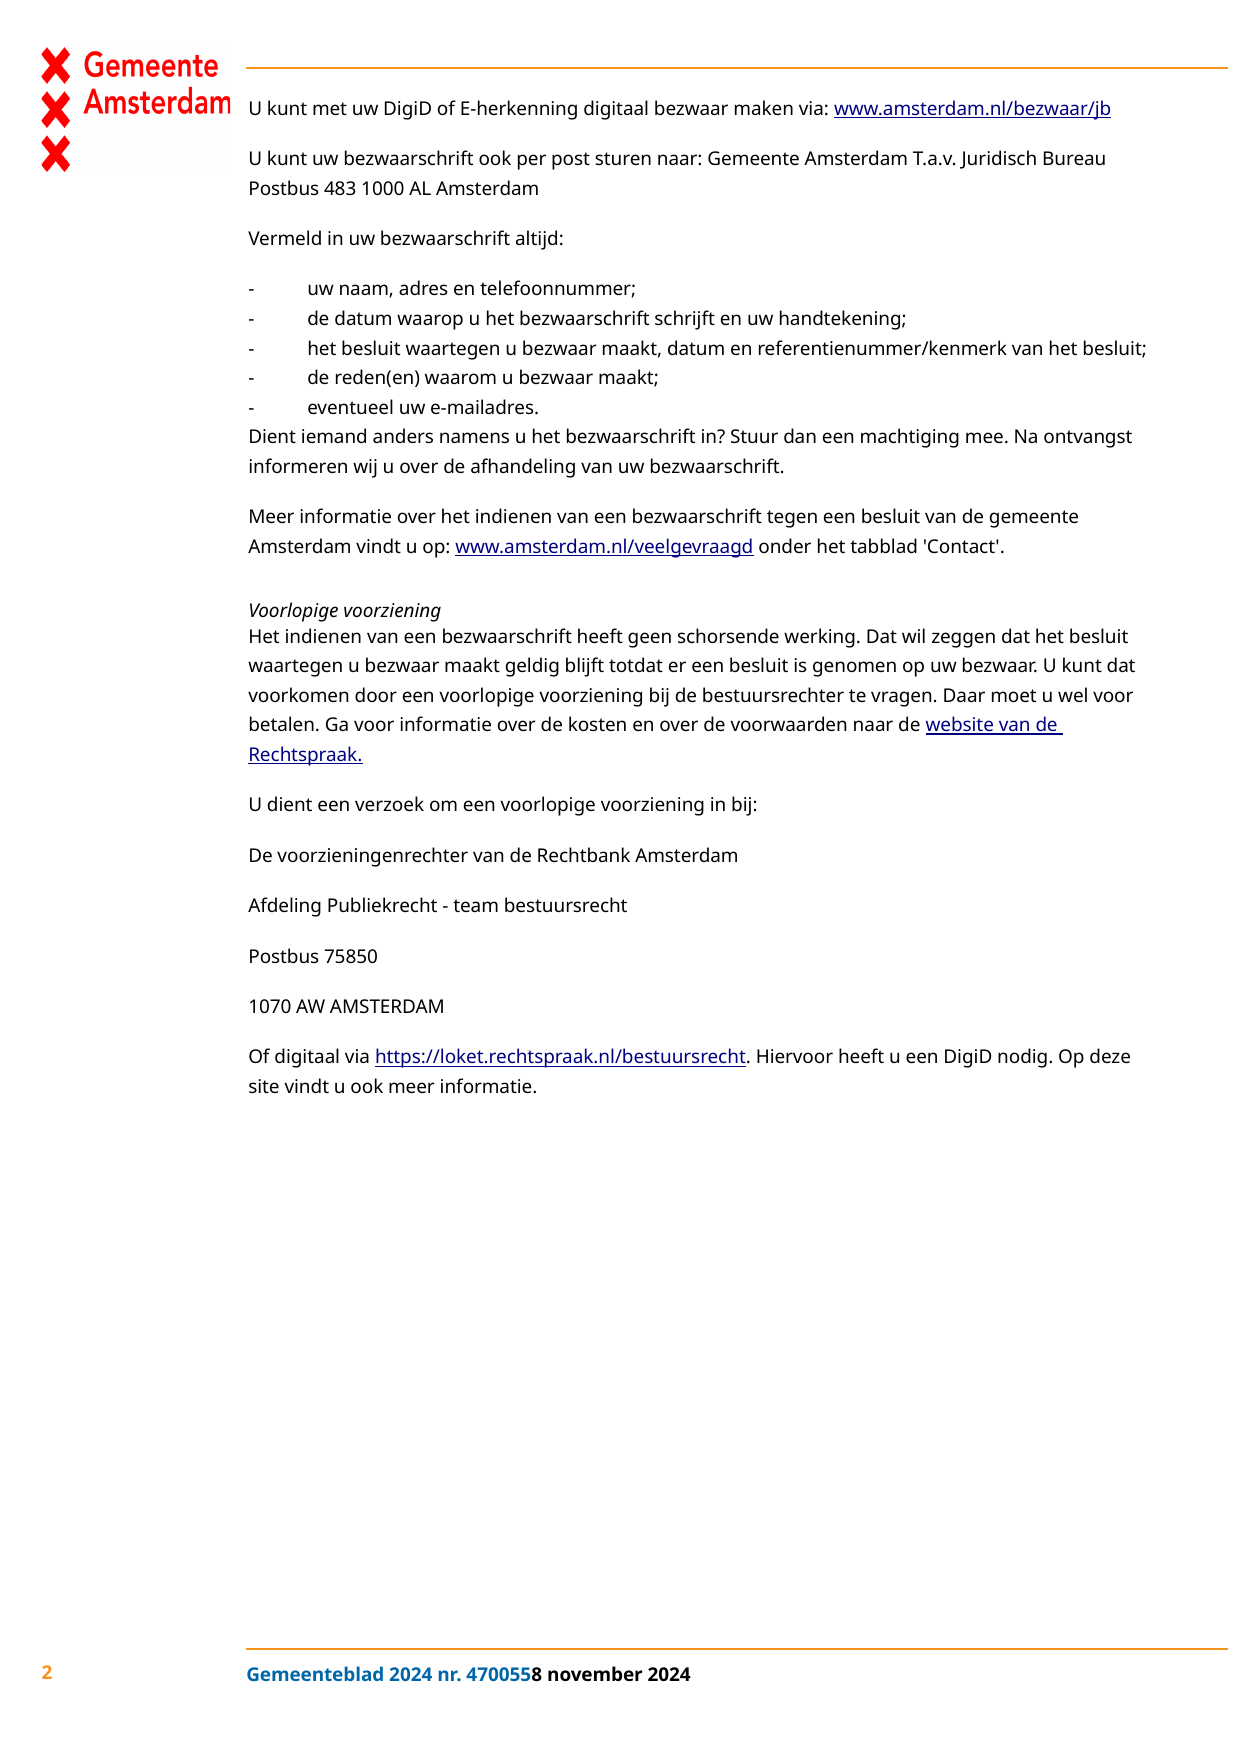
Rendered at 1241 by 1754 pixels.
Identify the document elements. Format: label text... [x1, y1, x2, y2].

text Vermeld in uw bezwaarschrift altijd: [248, 225, 1152, 251]
list eventueel uw e-mailadres. [248, 394, 1152, 420]
text U kunt uw bezwaarschrift ook per post sturen naar: Gemeente Amsterdam T.a.v. Juridisch Bureau Postbus 483 1000 AL Amsterdam [248, 145, 1152, 201]
list de datum waarop u het bezwaarschrift schrijft en uw handtekening; [248, 305, 1152, 331]
list de reden(en) waarom u bezwaar maakt; [248, 364, 1152, 390]
text Postbus 75850 [248, 943, 1152, 968]
text Meer informatie over het indienen van een bezwaarschrift tegen een besluit van de gemeente Amsterdam vindt u op: www.amsterdam.nl/veelgevraagd onder het tabblad 'Contact'. [248, 503, 1152, 559]
text 1070 AW AMSTERDAM [248, 993, 1152, 1019]
text Voorlopige voorziening [248, 597, 1152, 623]
text Dient iemand anders namens u het bezwaarschrift in? Stuur dan een machtiging mee. Na ontvangst informeren wij u over de afhandeling van uw bezwaarschrift. [248, 423, 1152, 479]
text Het indienen van een bezwaarschrift heeft geen schorsende werking. Dat wil zeggen dat het besluit waartegen u bezwaar maakt geldig blijft totdat er een besluit is genomen op uw bezwaar. U kunt dat voorkomen door een voorlopige voorziening bij de bestuursrechter te vragen. Daar moet u wel voor betalen. Ga voor informatie over de kosten en over de voorwaarden naar de website van de Rechtspraak. [248, 623, 1152, 767]
text U kunt met uw DigiD of E-herkenning digitaal bezwaar maken via: www.amsterdam.nl/bezwaar/jb [248, 95, 1152, 121]
text Afdeling Publiekrecht - team bestuursrecht [248, 892, 1152, 918]
text Of digitaal via https://loket.rechtspraak.nl/bestuursrecht. Hiervoor heeft u een DigiD nodig. Op deze site vindt u ook meer informatie. [248, 1044, 1152, 1099]
list uw naam, adres en telefoonnummer; [248, 276, 1152, 301]
list het besluit waartegen u bezwaar maakt, datum en referentienummer/kenmerk van het besluit; [248, 335, 1152, 361]
text U dient een verzoek om een voorlopige voorziening in bij: [248, 792, 1152, 817]
text De voorzieningenrechter van de Rechtbank Amsterdam [248, 842, 1152, 868]
picture [41, 47, 231, 172]
